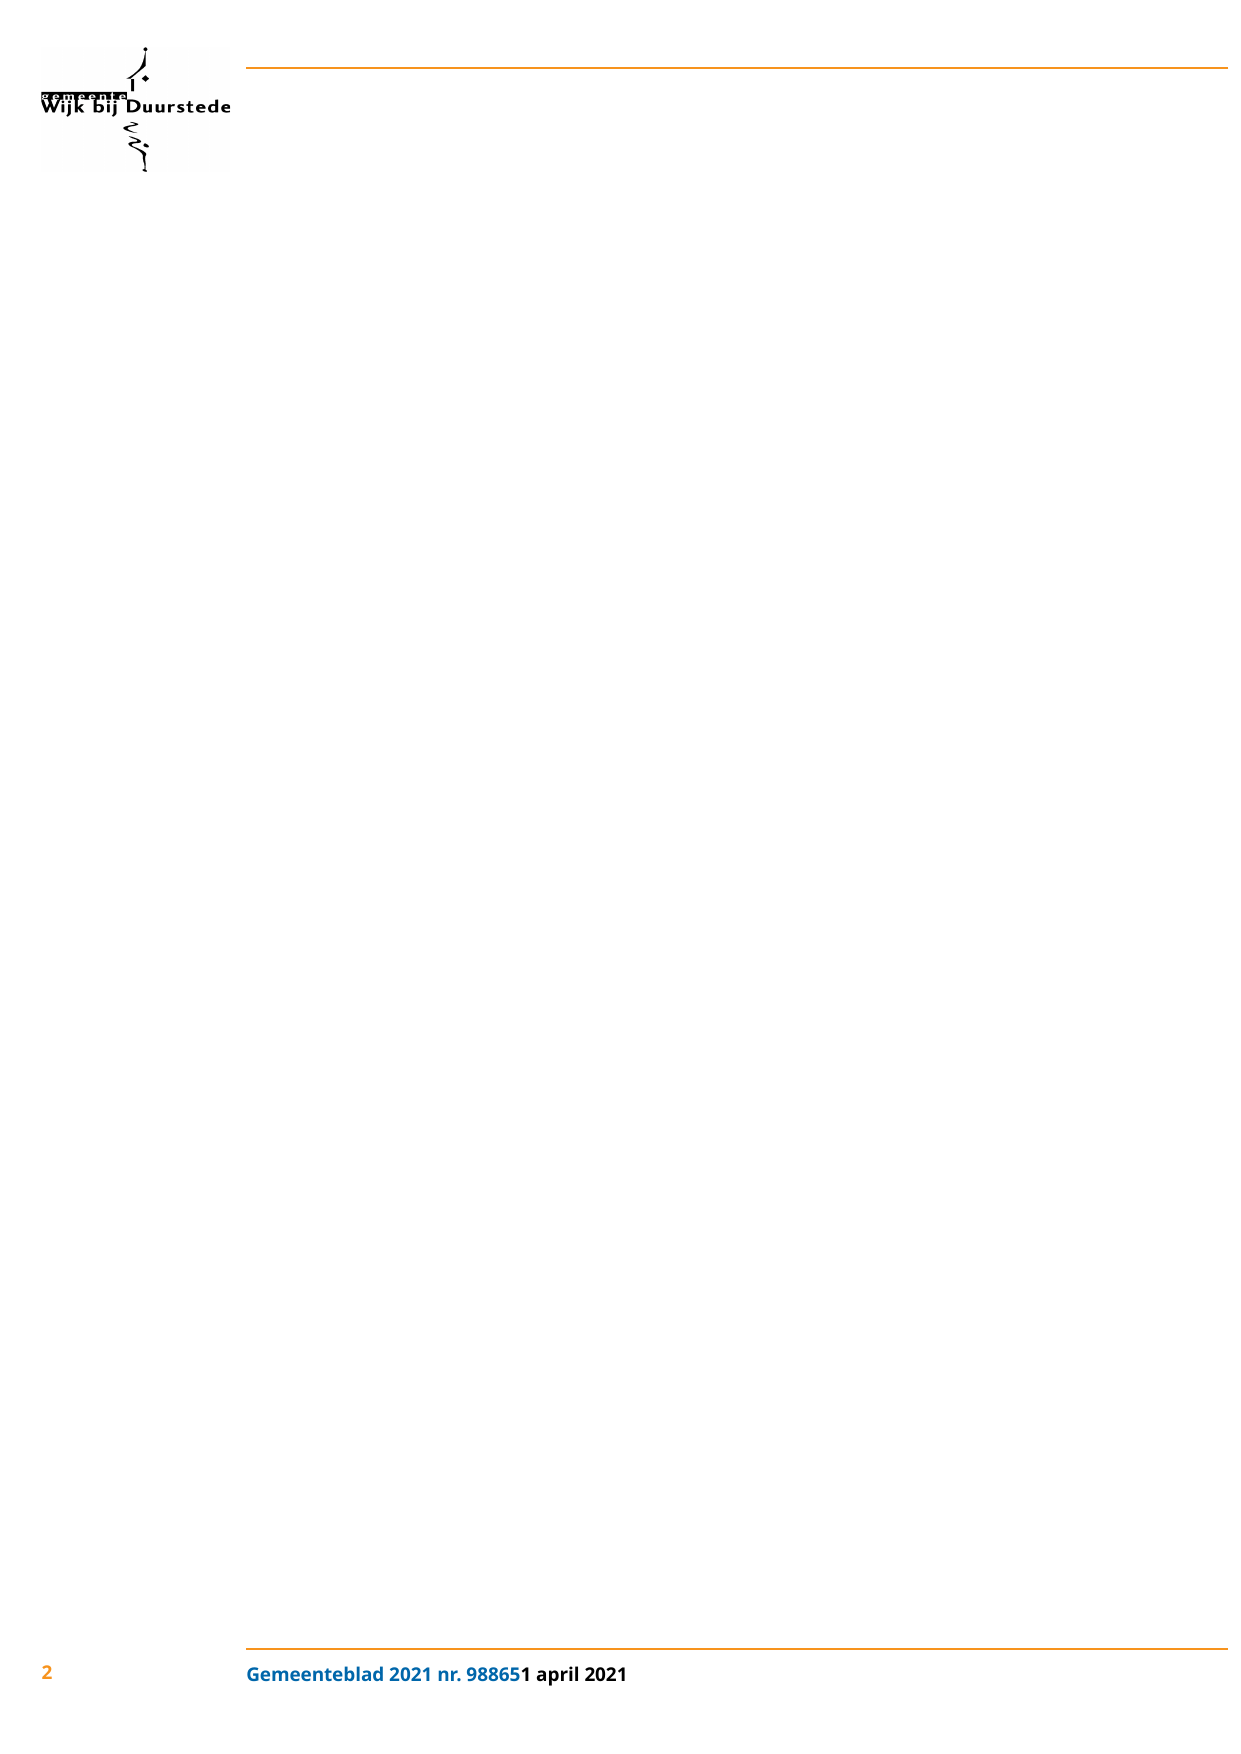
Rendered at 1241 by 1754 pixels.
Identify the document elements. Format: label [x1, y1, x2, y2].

picture [41, 47, 231, 172]
